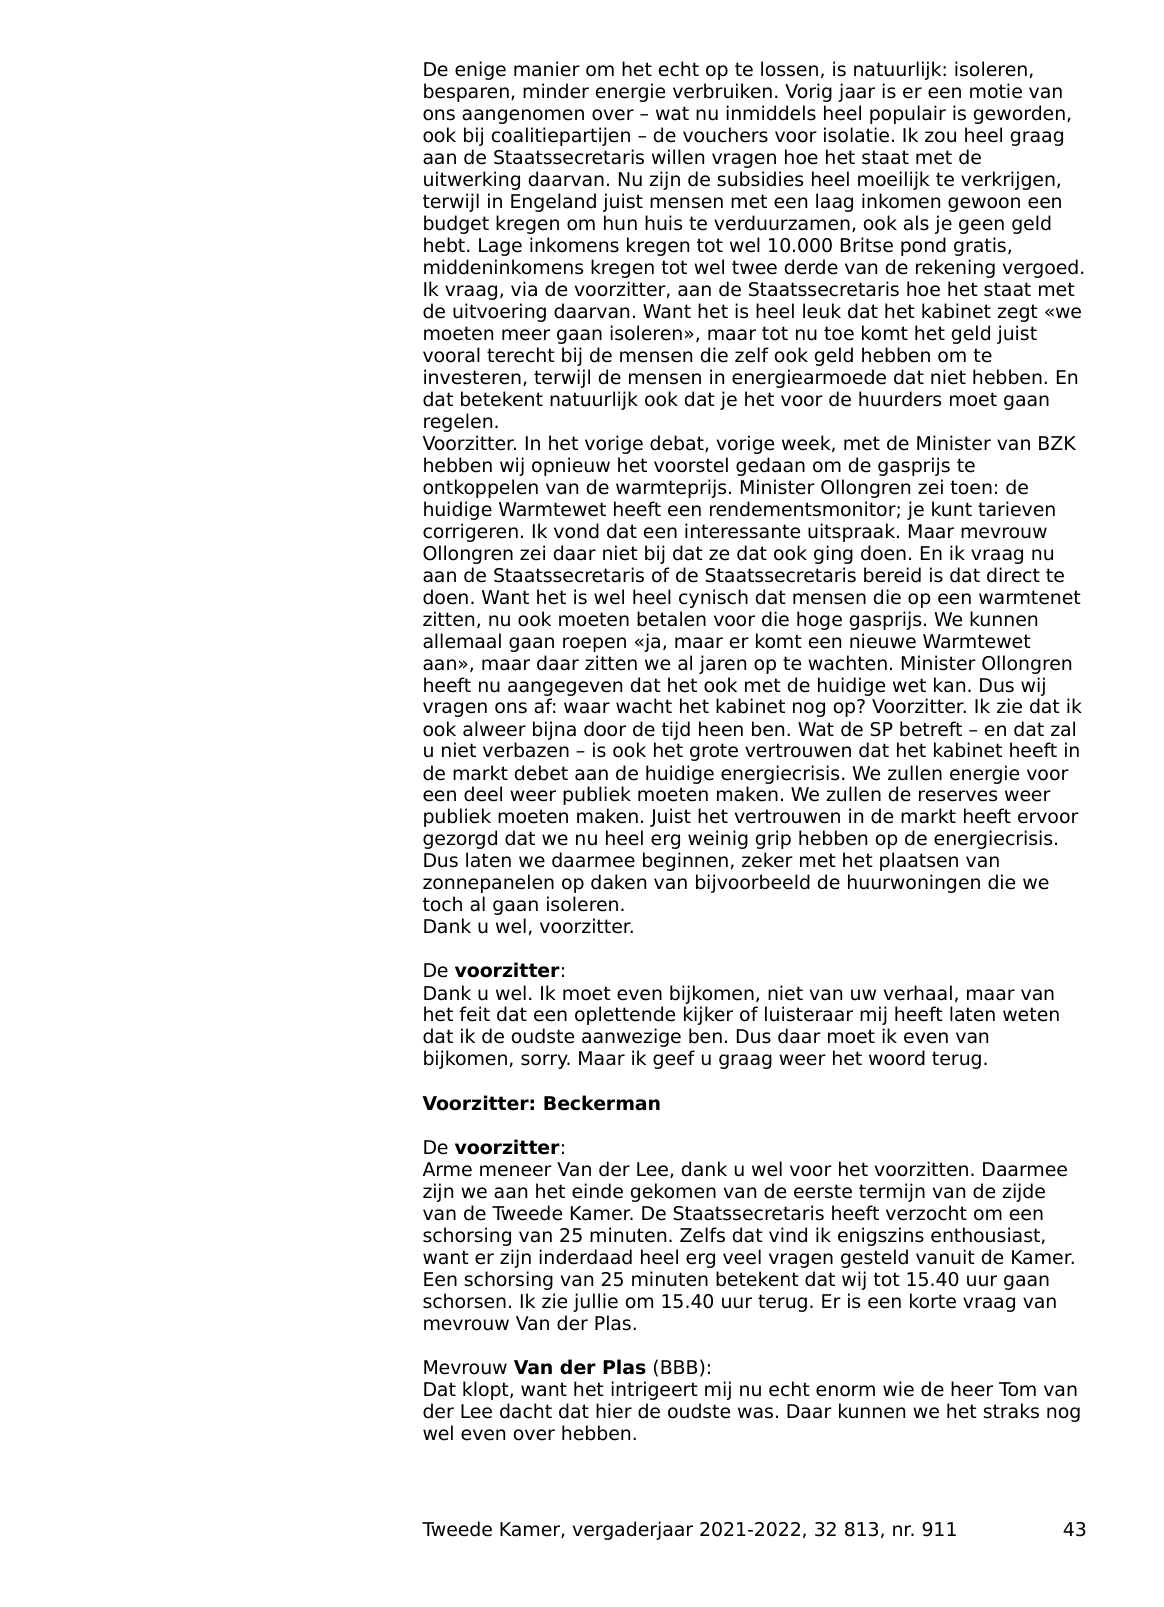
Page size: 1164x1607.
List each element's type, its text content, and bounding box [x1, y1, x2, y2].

text Voorzitter. In het vorige debat, vorige week, met de Minister van BZK hebben wij opnieuw het voorstel gedaan om de gasprijs te ontkoppelen van de warmteprijs. Minister Ollongren zei toen: de huidige Warmtewet heeft een rendementsmonitor; je kunt tarieven corrigeren. Ik vond dat een interessante uitspraak. Maar mevrouw Ollongren zei daar niet bij dat ze dat ook ging doen. En ik vraag nu aan de Staatssecretaris of de Staatssecretaris bereid is dat direct te doen. Want het is wel heel cynisch dat mensen die op een warmtenet zitten, nu ook moeten betalen voor die hoge gasprijs. We kunnen allemaal gaan roepen «ja, maar er komt een nieuwe Warmtewet aan», maar daar zitten we al jaren op te wachten. Minister Ollongren heeft nu aangegeven dat het ook met de huidige wet kan. Dus wij vragen ons af: waar wacht het kabinet nog op? Voorzitter. Ik zie dat ik ook alweer bijna door de tijd heen ben. Wat de SP betreft – en dat zal u niet verbazen – is ook het grote vertrouwen dat het kabinet heeft in de markt debet aan de huidige energiecrisis. We zullen energie voor een deel weer publiek moeten maken. We zullen de reserves weer publiek moeten maken. Juist het vertrouwen in de markt heeft ervoor gezorgd dat we nu heel erg weinig grip hebben op de energiecrisis. Dus laten we daarmee beginnen, zeker met het plaatsen van zonnepanelen op daken van bijvoorbeeld de huurwoningen die we toch al gaan isoleren. [422, 433, 1087, 916]
text Mevrouw Van der Plas (BBB): [422, 1357, 1087, 1379]
text Voorzitter: Beckerman [422, 1092, 1087, 1114]
text De voorzitter: [422, 960, 1087, 982]
text De voorzitter: [422, 1137, 1087, 1159]
text Dank u wel, voorzitter. [422, 916, 1087, 938]
text Arme meneer Van der Lee, dank u wel voor het voorzitten. Daarmee zijn we aan het einde gekomen van de eerste termijn van de zijde van de Tweede Kamer. De Staatssecretaris heeft verzocht om een schorsing van 25 minuten. Zelfs dat vind ik enigszins enthousiast, want er zijn inderdaad heel erg veel vragen gesteld vanuit de Kamer. Een schorsing van 25 minuten betekent dat wij tot 15.40 uur gaan schorsen. Ik zie jullie om 15.40 uur terug. Er is een korte vraag van mevrouw Van der Plas. [422, 1159, 1087, 1334]
text Dat klopt, want het intrigeert mij nu echt enorm wie de heer Tom van der Lee dacht dat hier de oudste was. Daar kunnen we het straks nog wel even over hebben. [422, 1379, 1087, 1444]
text De enige manier om het echt op te lossen, is natuurlijk: isoleren, besparen, minder energie verbruiken. Vorig jaar is er een motie van ons aangenomen over – wat nu inmiddels heel populair is geworden, ook bij coalitiepartijen – de vouchers voor isolatie. Ik zou heel graag aan de Staatssecretaris willen vragen hoe het staat met de uitwerking daarvan. Nu zijn de subsidies heel moeilijk te verkrijgen, terwijl in Engeland juist mensen met een laag inkomen gewoon een budget kregen om hun huis te verduurzamen, ook als je geen geld hebt. Lage inkomens kregen tot wel 10.000 Britse pond gratis, middeninkomens kregen tot wel twee derde van de rekening vergoed. Ik vraag, via de voorzitter, aan de Staatssecretaris hoe het staat met de uitvoering daarvan. Want het is heel leuk dat het kabinet zegt «we moeten meer gaan isoleren», maar tot nu toe komt het geld juist vooral terecht bij de mensen die zelf ook geld hebben om te investeren, terwijl de mensen in energiearmoede dat niet hebben. En dat betekent natuurlijk ook dat je het voor de huurders moet gaan regelen. [422, 59, 1087, 433]
text Dank u wel. Ik moet even bijkomen, niet van uw verhaal, maar van het feit dat een oplettende kijker of luisteraar mij heeft laten weten dat ik de oudste aanwezige ben. Dus daar moet ik even van bijkomen, sorry. Maar ik geef u graag weer het woord terug. [422, 982, 1087, 1070]
